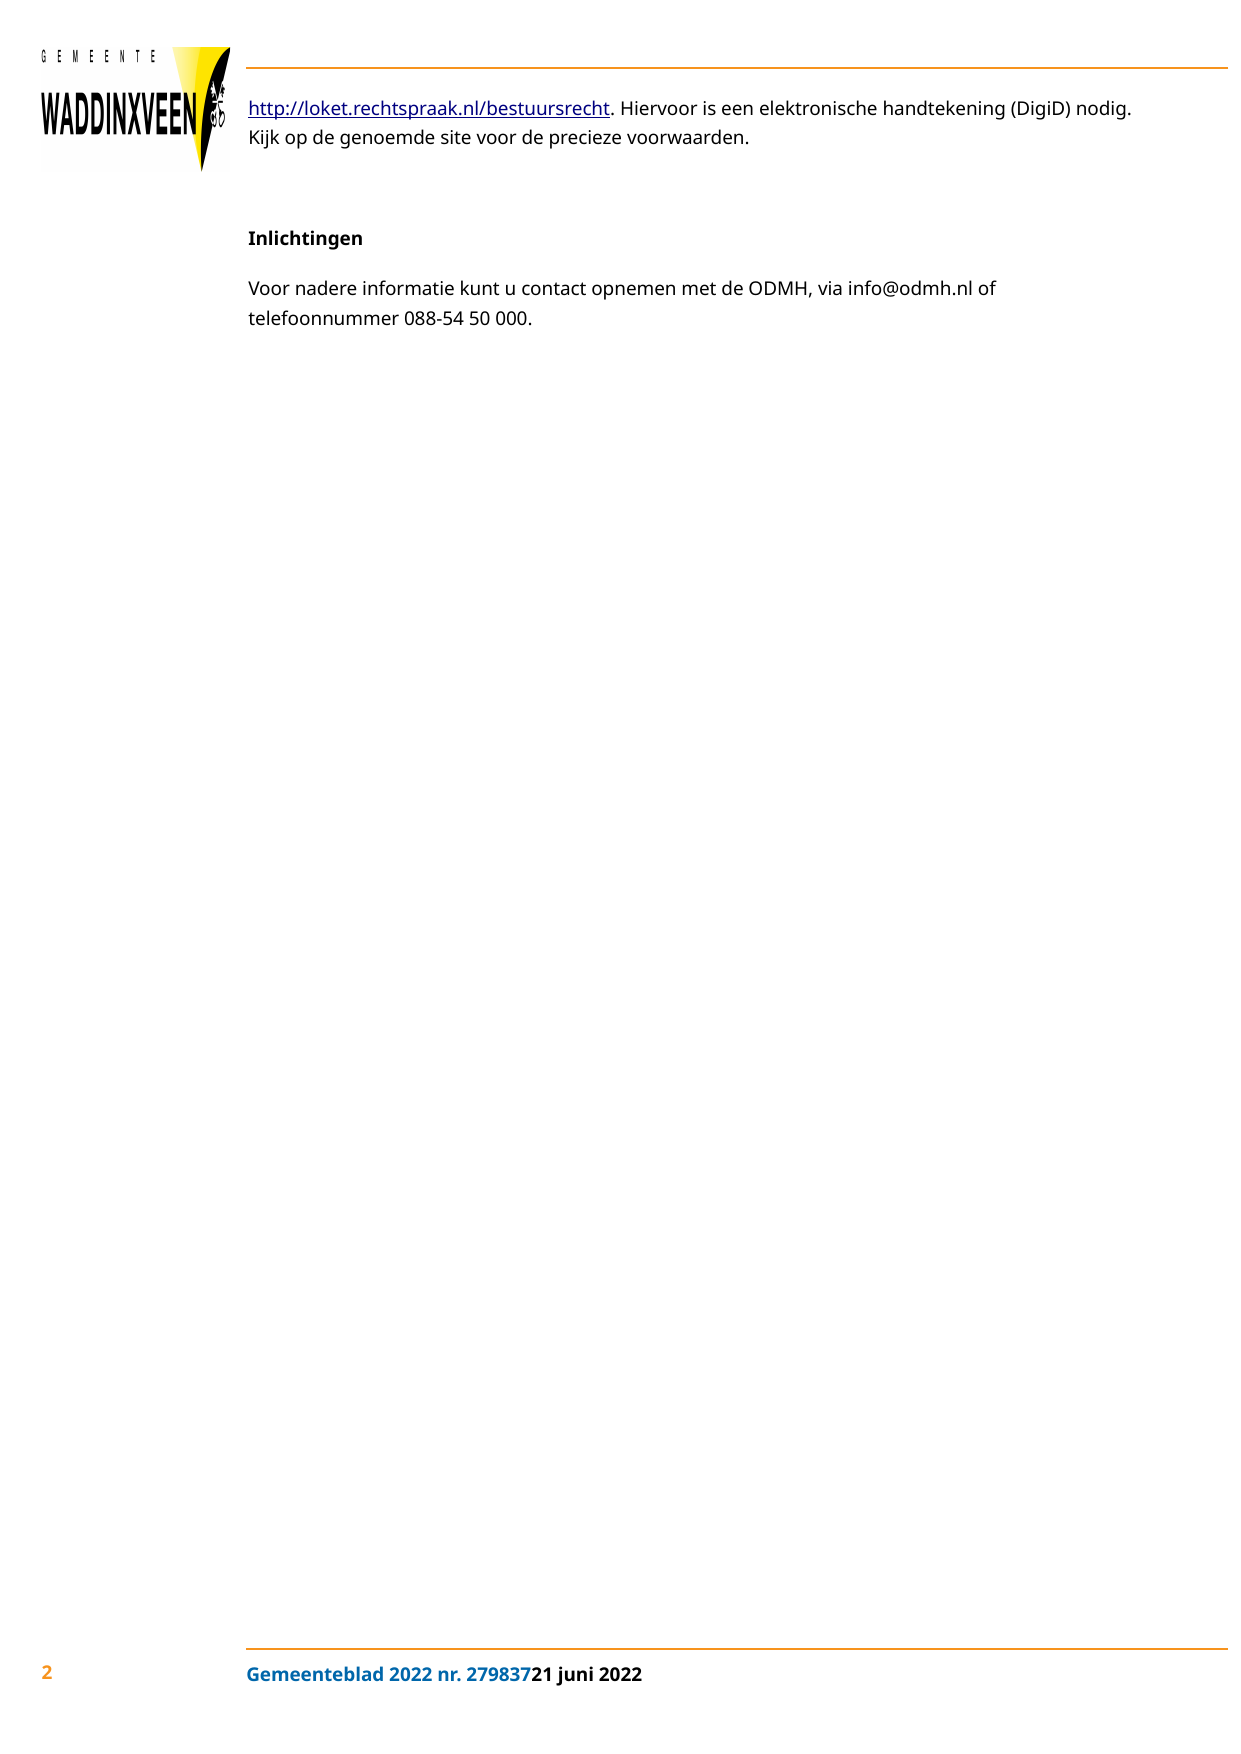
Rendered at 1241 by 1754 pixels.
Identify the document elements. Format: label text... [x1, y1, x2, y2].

text http://loket.rechtspraak.nl/bestuursrecht. Hiervoor is een elektronische handtekening (DigiD) nodig. Kijk op de genoemde site voor de precieze voorwaarden. [248, 95, 1152, 150]
text Inlichtingen [248, 225, 1152, 251]
picture [41, 47, 231, 172]
text Voor nadere informatie kunt u contact opnemen met de ODMH, via info@odmh.nl of telefoonnummer 088-54 50 000. [248, 276, 1152, 331]
